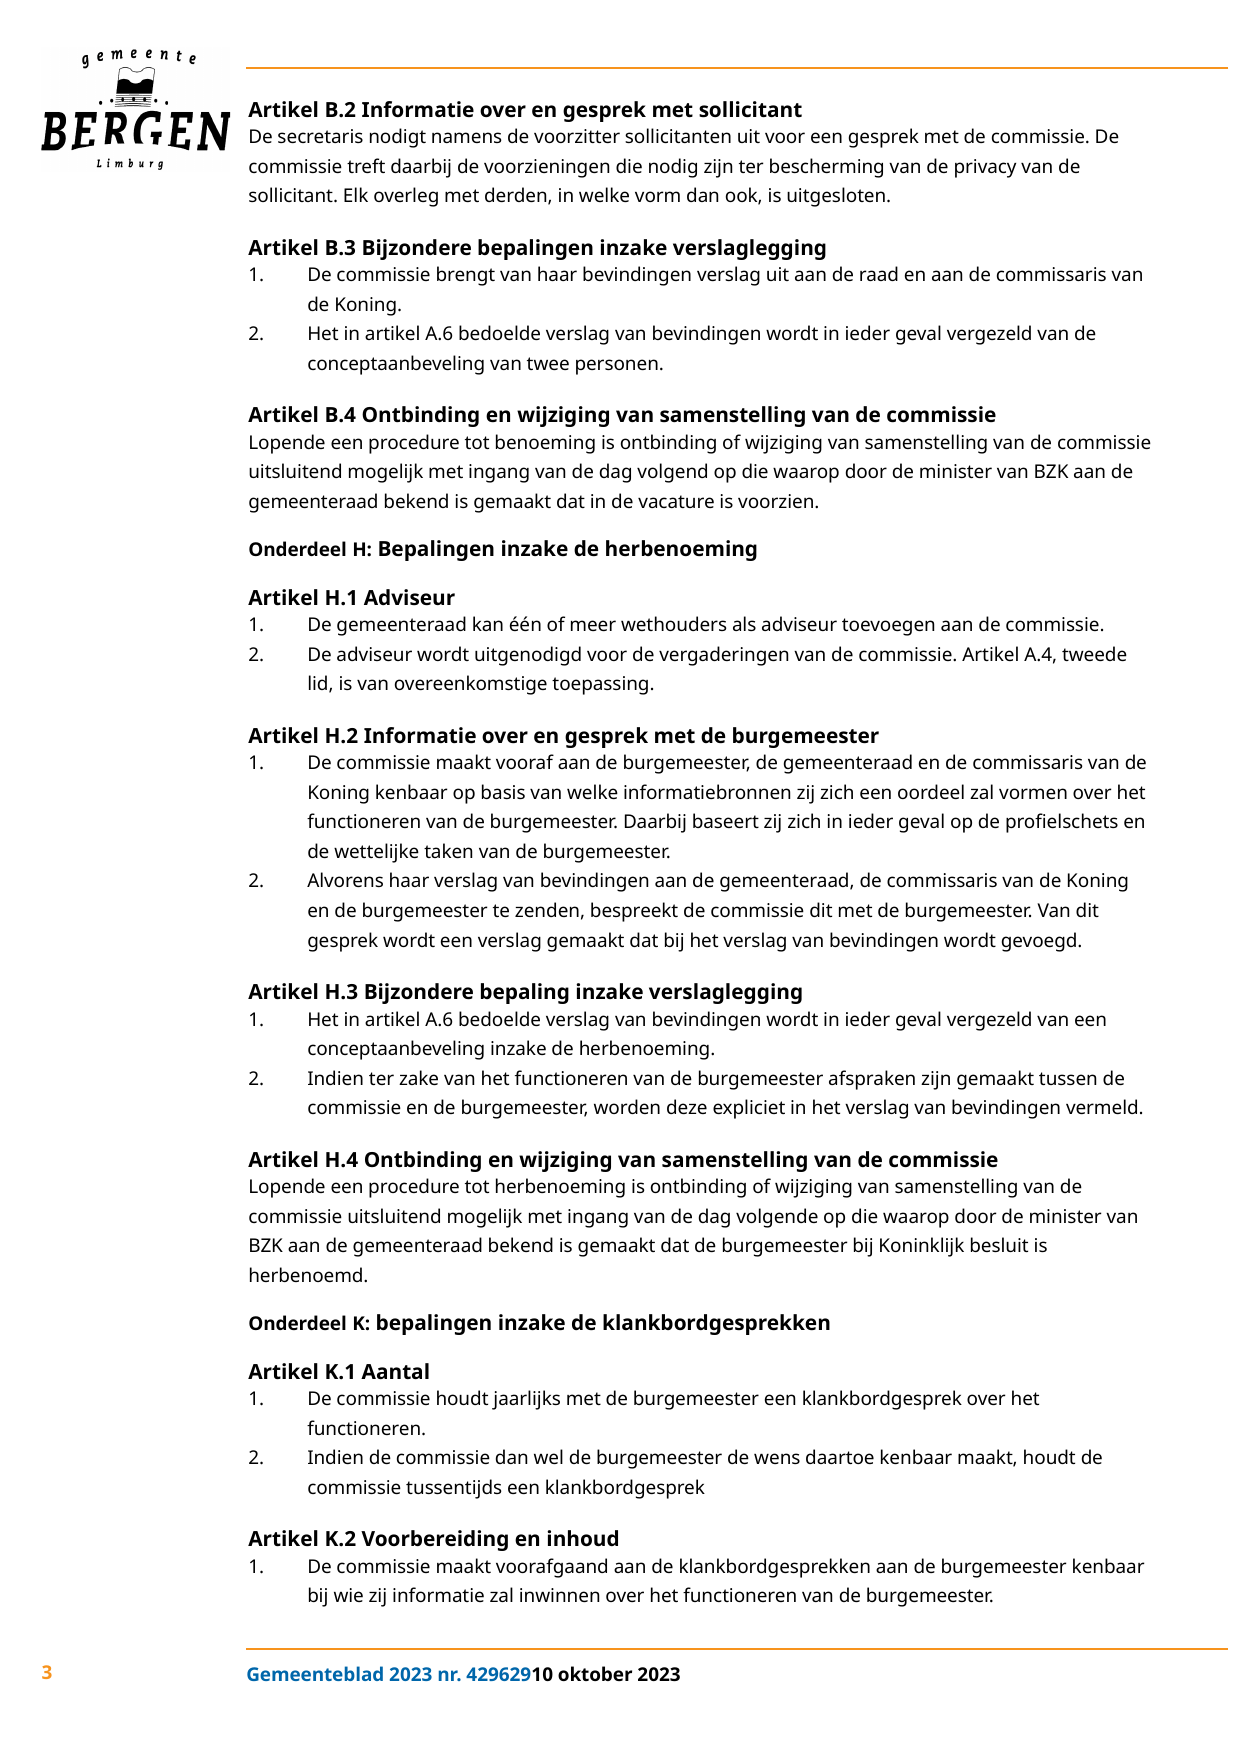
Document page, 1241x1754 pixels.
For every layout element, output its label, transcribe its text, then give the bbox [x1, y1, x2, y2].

list De commissie maakt voorafgaand aan de klankbordgesprekken aan de burgemeester kenbaar bij wie zij informatie zal inwinnen over het functioneren van de burgemeester. [248, 1553, 1152, 1608]
text Onderdeel K: bepalingen inzake de klankbordgesprekken [248, 1308, 1152, 1336]
list De commissie brengt van haar bevindingen verslag uit aan de raad en aan de commissaris van de Koning. [248, 261, 1152, 317]
text Artikel H.2 Informatie over en gesprek met de burgemeester [248, 721, 1152, 749]
text Artikel B.2 Informatie over en gesprek met sollicitant [248, 95, 1152, 123]
list De gemeenteraad kan één of meer wethouders als adviseur toevoegen aan de commissie. [248, 611, 1152, 637]
list Indien ter zake van het functioneren van de burgemeester afspraken zijn gemaakt tussen de commissie en de burgemeester, worden deze expliciet in het verslag van bevindingen vermeld. [248, 1065, 1152, 1120]
text Lopende een procedure tot benoeming is ontbinding of wijziging van samenstelling van de commissie uitsluitend mogelijk met ingang van de dag volgend op die waarop door de minister van BZK aan de gemeenteraad bekend is gemaakt dat in de vacature is voorzien. [248, 429, 1152, 514]
text Artikel B.4 Ontbinding en wijziging van samenstelling van de commissie [248, 400, 1152, 429]
list De adviseur wordt uitgenodigd voor de vergaderingen van de commissie. Artikel A.4, tweede lid, is van overeenkomstige toepassing. [248, 641, 1152, 696]
text Artikel K.2 Voorbereiding en inhoud [248, 1524, 1152, 1553]
list Alvorens haar verslag van bevindingen aan de gemeenteraad, de commissaris van de Koning en de burgemeester te zenden, bespreekt de commissie dit met de burgemeester. Van dit gesprek wordt een verslag gemaakt dat bij het verslag van bevindingen wordt gevoegd. [248, 868, 1152, 953]
text Artikel K.1 Aantal [248, 1357, 1152, 1385]
text De secretaris nodigt namens de voorzitter sollicitanten uit voor een gesprek met de commissie. De commissie treft daarbij de voorzieningen die nodig zijn ter bescherming van de privacy van de sollicitant. Elk overleg met derden, in welke vorm dan ook, is uitgesloten. [248, 123, 1152, 208]
list De commissie houdt jaarlijks met de burgemeester een klankbordgesprek over het functioneren. [248, 1385, 1152, 1441]
text Onderdeel H: Bepalingen inzake de herbenoeming [248, 534, 1152, 562]
list Het in artikel A.6 bedoelde verslag van bevindingen wordt in ieder geval vergezeld van de conceptaanbeveling van twee personen. [248, 320, 1152, 376]
text Lopende een procedure tot herbenoeming is ontbinding of wijziging van samenstelling van de commissie uitsluitend mogelijk met ingang van de dag volgende op die waarop door de minister van BZK aan de gemeenteraad bekend is gemaakt dat de burgemeester bij Koninklijk besluit is herbenoemd. [248, 1173, 1152, 1288]
text Artikel H.1 Adviseur [248, 583, 1152, 611]
text Artikel B.3 Bijzondere bepalingen inzake verslaglegging [248, 233, 1152, 261]
picture [41, 47, 231, 172]
list De commissie maakt vooraf aan de burgemeester, de gemeenteraad en de commissaris van de Koning kenbaar op basis van welke informatiebronnen zij zich een oordeel zal vormen over het functioneren van de burgemeester. Daarbij baseert zij zich in ieder geval op de profielschets en de wettelijke taken van de burgemeester. [248, 749, 1152, 864]
text Artikel H.4 Ontbinding en wijziging van samenstelling van de commissie [248, 1145, 1152, 1173]
text Artikel H.3 Bijzondere bepaling inzake verslaglegging [248, 977, 1152, 1006]
list Indien de commissie dan wel de burgemeester de wens daartoe kenbaar maakt, houdt de commissie tussentijds een klankbordgesprek [248, 1444, 1152, 1500]
list Het in artikel A.6 bedoelde verslag van bevindingen wordt in ieder geval vergezeld van een conceptaanbeveling inzake de herbenoeming. [248, 1006, 1152, 1061]
